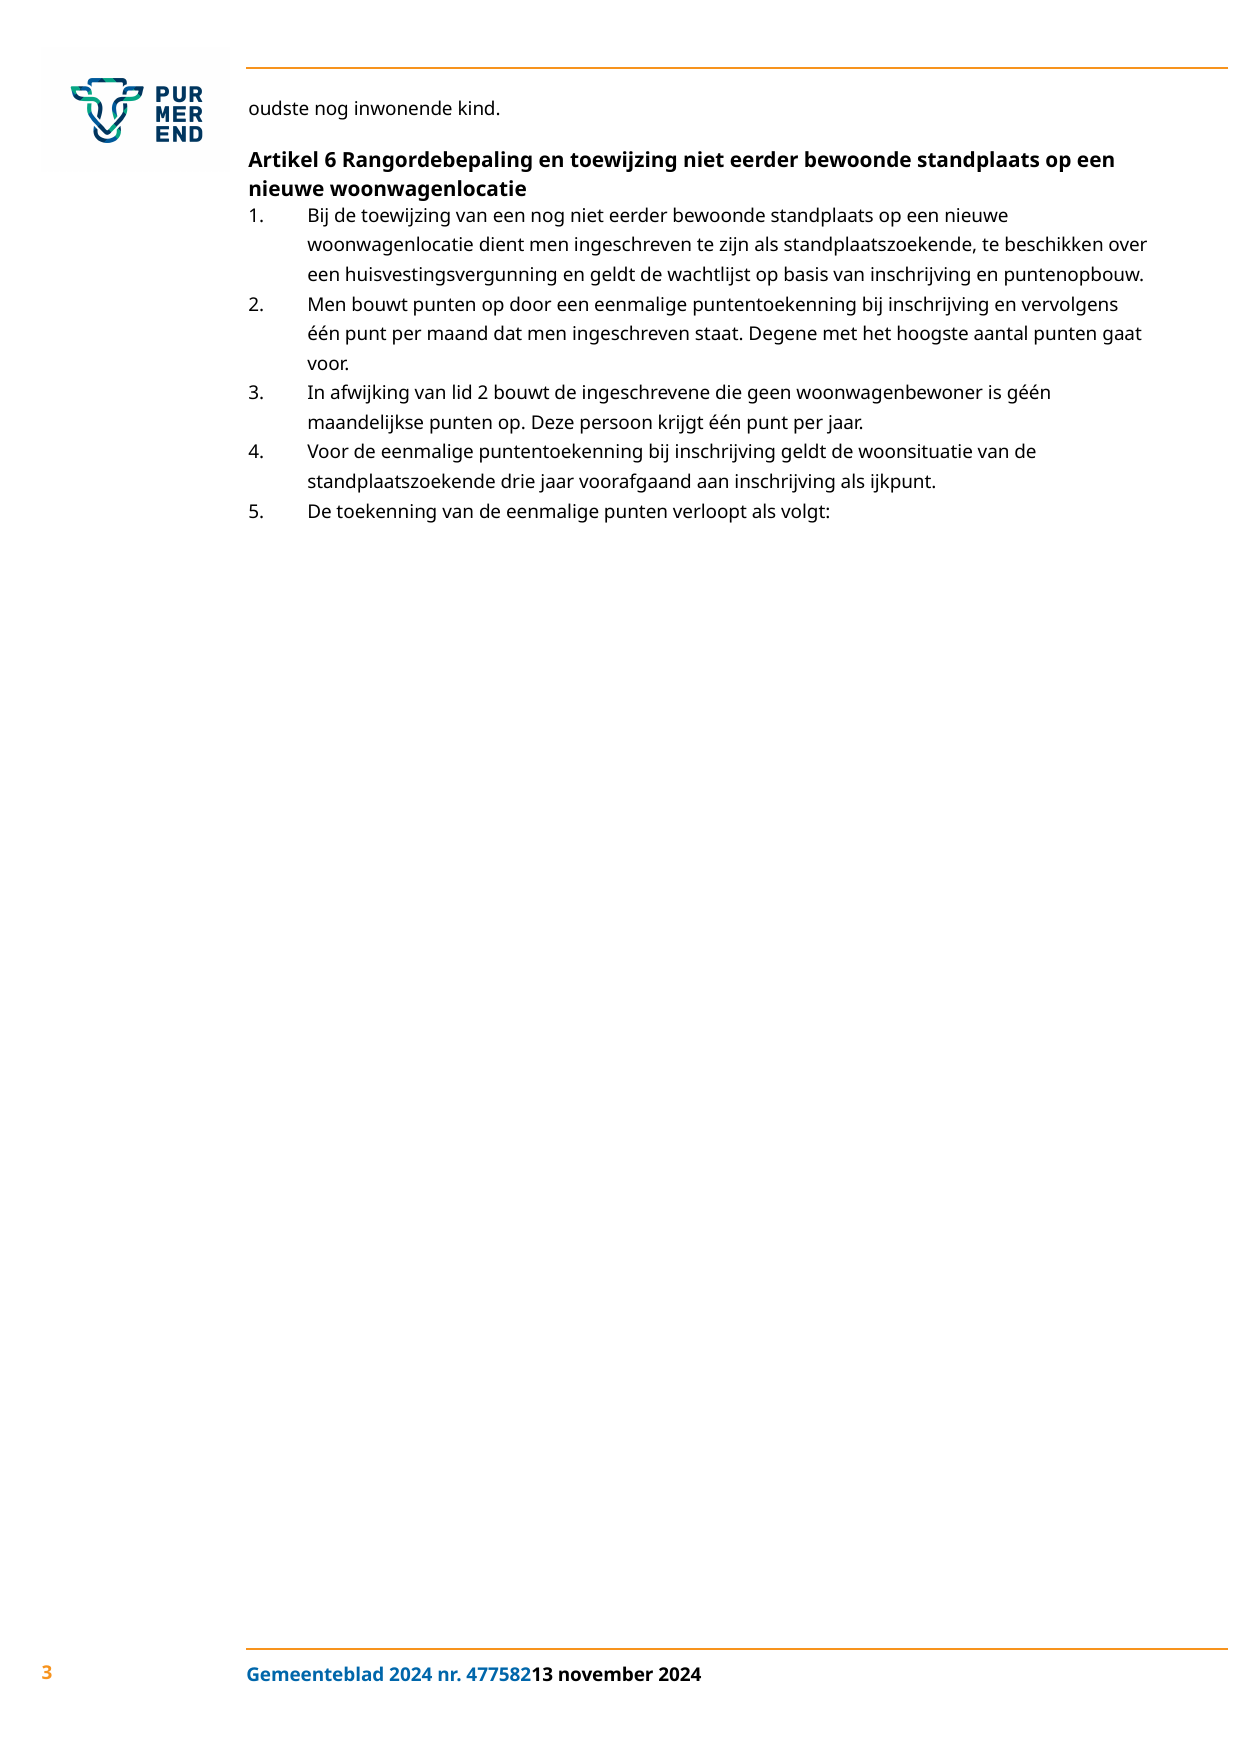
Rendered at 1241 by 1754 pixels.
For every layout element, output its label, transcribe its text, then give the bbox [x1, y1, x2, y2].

list Men bouwt punten op door een eenmalige puntentoekenning bij inschrijving en vervolgens één punt per maand dat men ingeschreven staat. Degene met het hoogste aantal punten gaat voor. [248, 291, 1152, 376]
text Artikel 6 Rangordebepaling en toewijzing niet eerder bewoonde standplaats op een nieuwe woonwagenlocatie [248, 145, 1152, 202]
list De toekenning van de eenmalige punten verloopt als volgt: [248, 498, 1152, 524]
list In afwijking van lid 2 bouwt de ingeschrevene die geen woonwagenbewoner is géén maandelijkse punten op. Deze persoon krijgt één punt per jaar. [248, 379, 1152, 435]
list Voor de eenmalige puntentoekenning bij inschrijving geldt de woonsituatie van de standplaatszoekende drie jaar voorafgaand aan inschrijving als ijkpunt. [248, 439, 1152, 494]
list Bij de toewijzing van een nog niet eerder bewoonde standplaats op een nieuwe woonwagenlocatie dient men ingeschreven te zijn als standplaatszoekende, te beschikken over een huisvestingsvergunning en geldt de wachtlijst op basis van inschrijving en puntenopbouw. [248, 202, 1152, 287]
picture [41, 47, 231, 172]
text oudste nog inwonende kind. [248, 95, 1152, 121]
